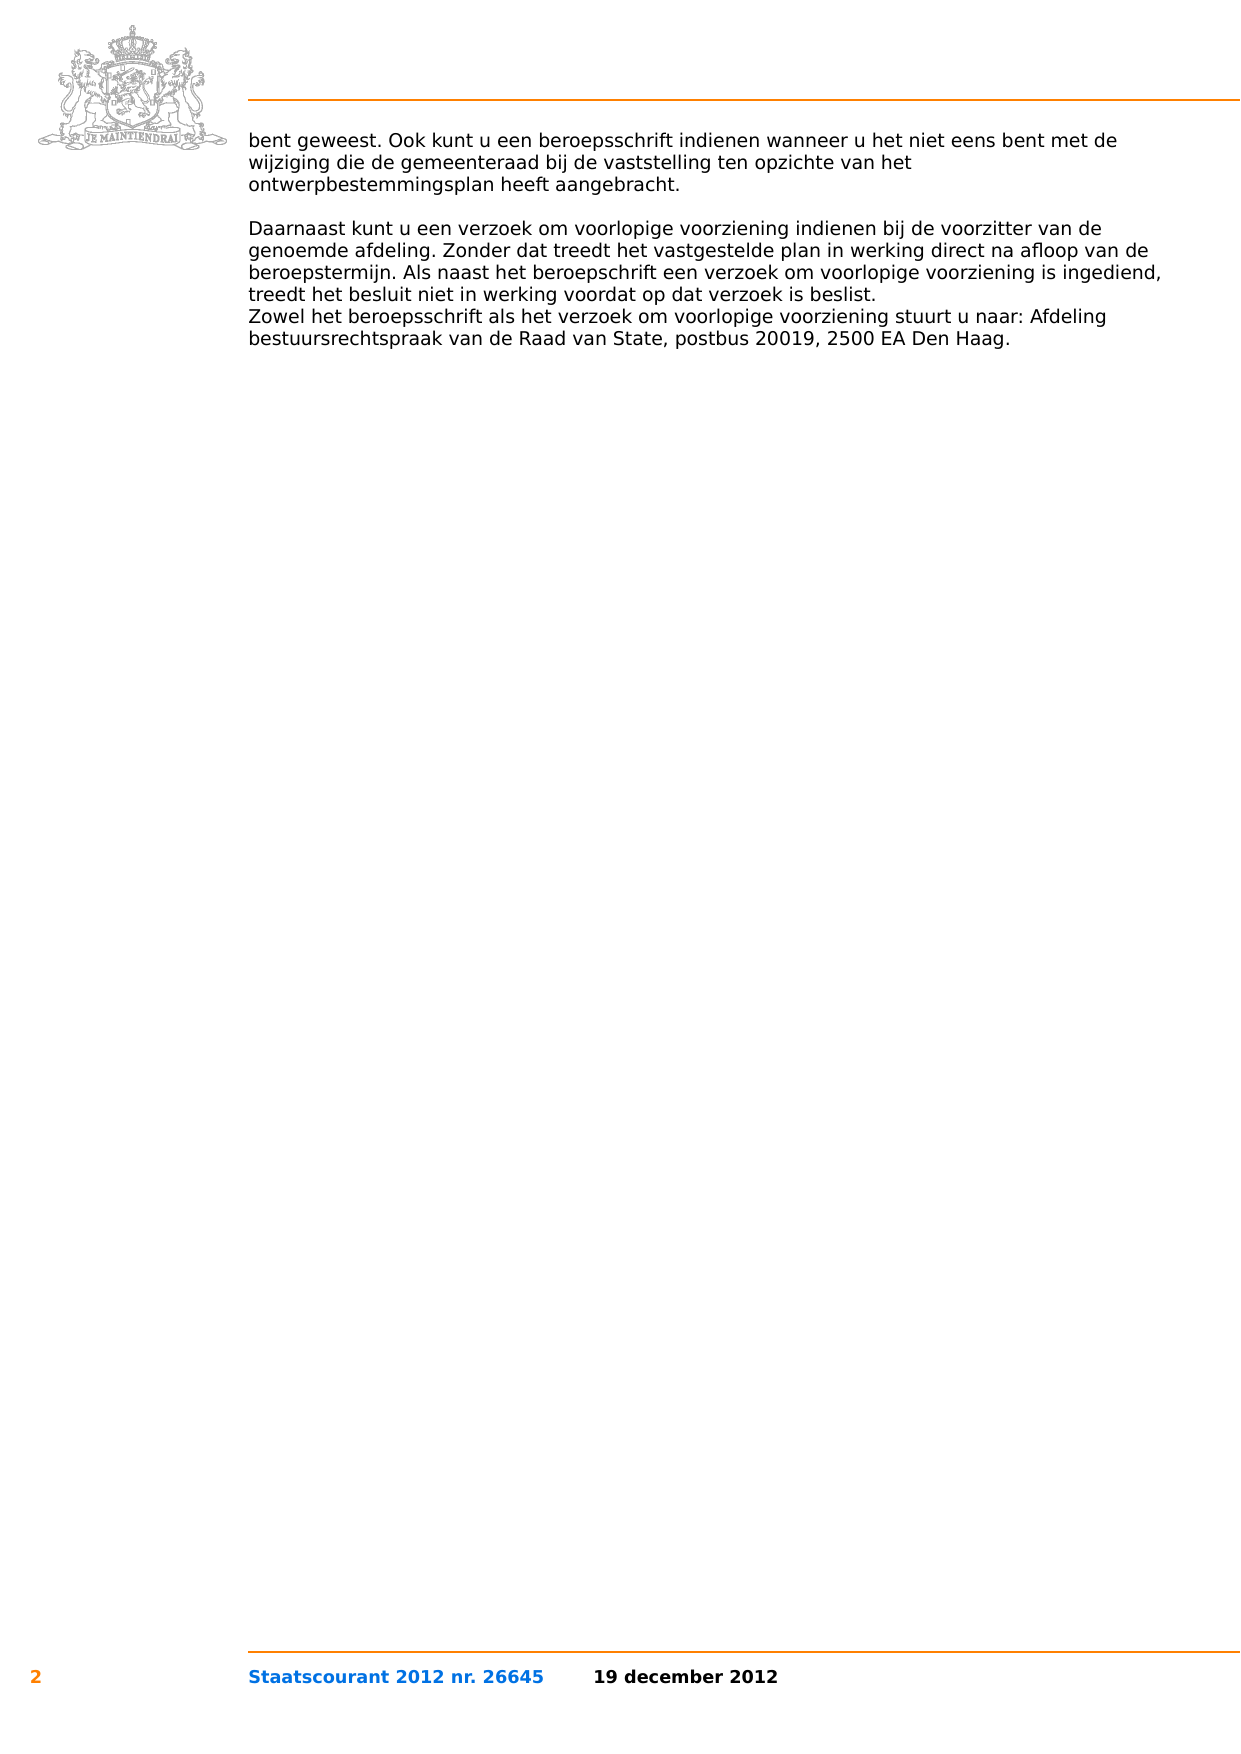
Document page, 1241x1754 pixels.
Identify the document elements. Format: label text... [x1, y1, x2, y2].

text bent geweest. Ook kunt u een beroepsschrift indienen wanneer u het niet eens bent met de wijziging die de gemeenteraad bij de vaststelling ten opzichte van het ontwerpbestemmingsplan heeft aangebracht. [248, 130, 1163, 196]
text Daarnaast kunt u een verzoek om voorlopige voorziening indienen bij de voorzitter van de genoemde afdeling. Zonder dat treedt het vastgestelde plan in werking direct na afloop van de beroepstermijn. Als naast het beroepschrift een verzoek om voorlopige voorziening is ingediend, treedt het besluit niet in werking voordat op dat verzoek is beslist. [248, 218, 1163, 306]
text Zowel het beroepsschrift als het verzoek om voorlopige voorziening stuurt u naar: Afdeling bestuursrechtspraak van de Raad van State, postbus 20019, 2500 EA Den Haag. [248, 306, 1163, 349]
picture [38, 25, 227, 150]
